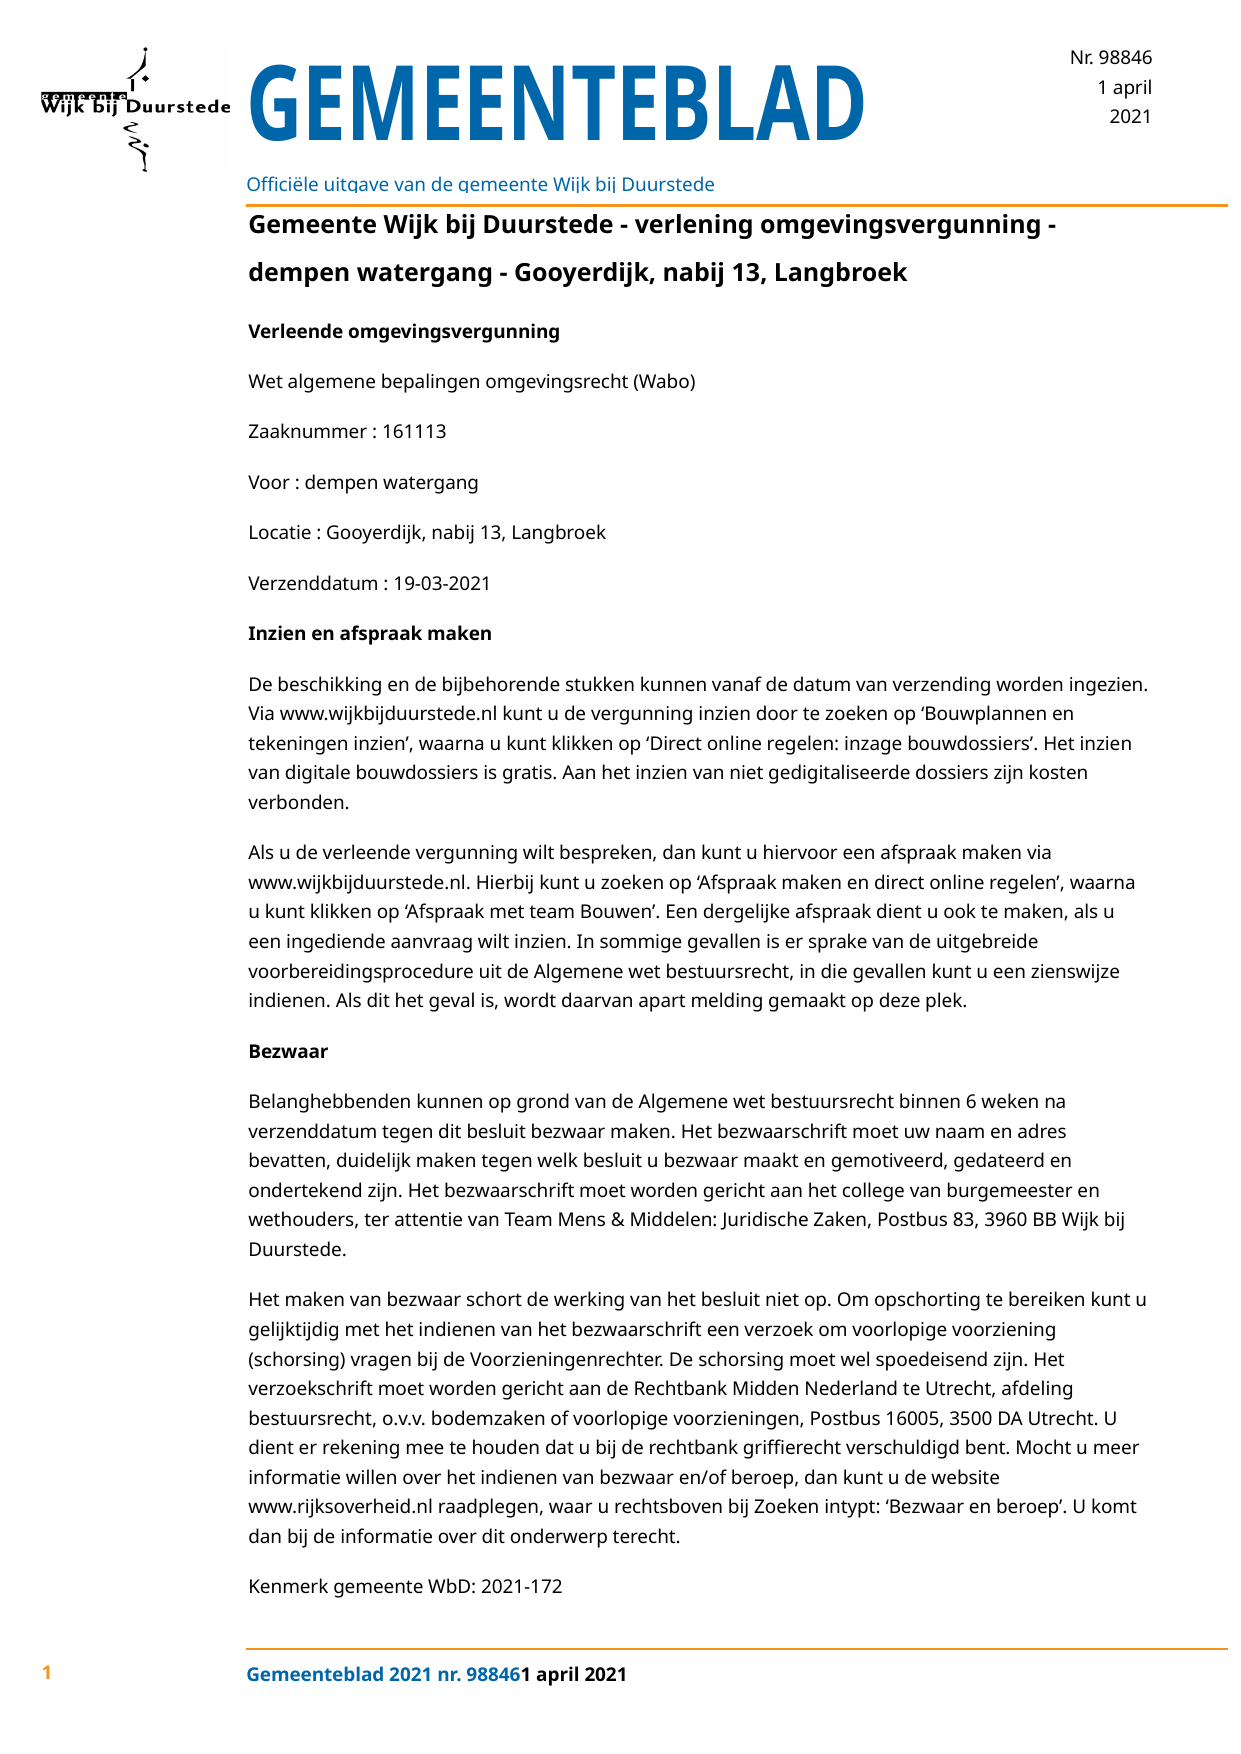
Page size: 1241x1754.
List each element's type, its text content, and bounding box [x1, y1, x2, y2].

text Gemeente Wijk bij Duurstede - verlening omgevingsvergunning - dempen watergang - Gooyerdijk, nabij 13, Langbroek [248, 207, 1152, 288]
text Kenmerk gemeente WbD: 2021-172 [248, 1574, 1152, 1599]
text Locatie : Gooyerdijk, nabij 13, Langbroek [248, 519, 1152, 545]
picture [41, 47, 231, 172]
text Verleende omgevingsvergunning [248, 318, 1152, 344]
text Bezwaar [248, 1038, 1152, 1064]
text Het maken van bezwaar schort de werking van het besluit niet op. Om opschorting te bereiken kunt u gelijktijdig met het indienen van het bezwaarschrift een verzoek om voorlopige voorziening (schorsing) vragen bij de Voorzieningenrechter. De schorsing moet wel spoedeisend zijn. Het verzoekschrift moet worden gericht aan de Rechtbank Midden Nederland te Utrecht, afdeling bestuursrecht, o.v.v. bodemzaken of voorlopige voorzieningen, Postbus 16005, 3500 DA Utrecht. U dient er rekening mee te houden dat u bij de rechtbank griffierecht verschuldigd bent. Mocht u meer informatie willen over het indienen van bezwaar en/of beroep, dan kunt u de website www.rijksoverheid.nl raadplegen, waar u rechtsboven bij Zoeken intypt: ‘Bezwaar en beroep’. U komt dan bij de informatie over dit onderwerp terecht. [248, 1287, 1152, 1549]
text Als u de verleende vergunning wilt bespreken, dan kunt u hiervoor een afspraak maken via www.wijkbijduurstede.nl. Hierbij kunt u zoeken op ‘Afspraak maken en direct online regelen’, waarna u kunt klikken op ‘Afspraak met team Bouwen’. Een dergelijke afspraak dient u ook te maken, als u een ingediende aanvraag wilt inzien. In sommige gevallen is er sprake van de uitgebreide voorbereidingsprocedure uit de Algemene wet bestuursrecht, in die gevallen kunt u een zienswijze indienen. Als dit het geval is, wordt daarvan apart melding gemaakt op deze plek. [248, 839, 1152, 1013]
text Wet algemene bepalingen omgevingsrecht (Wabo) [248, 368, 1152, 394]
text Voor : dempen watergang [248, 469, 1152, 495]
text Belanghebbenden kunnen op grond van de Algemene wet bestuursrecht binnen 6 weken na verzenddatum tegen dit besluit bezwaar maken. Het bezwaarschrift moet uw naam en adres bevatten, duidelijk maken tegen welk besluit u bezwaar maakt en gemotiveerd, gedateerd en ondertekend zijn. Het bezwaarschrift moet worden gericht aan het college van burgemeester en wethouders, ter attentie van Team Mens & Middelen: Juridische Zaken, Postbus 83, 3960 BB Wijk bij Duurstede. [248, 1088, 1152, 1262]
text Verzenddatum : 19-03-2021 [248, 570, 1152, 596]
text De beschikking en de bijbehorende stukken kunnen vanaf de datum van verzending worden ingezien. Via www.wijkbijduurstede.nl kunt u de vergunning inzien door te zoeken op ‘Bouwplannen en tekeningen inzien’, waarna u kunt klikken op ‘Direct online regelen: inzage bouwdossiers’. Het inzien van digitale bouwdossiers is gratis. Aan het inzien van niet gedigitaliseerde dossiers zijn kosten verbonden. [248, 671, 1152, 815]
text Zaaknummer : 161113 [248, 419, 1152, 444]
text Inzien en afspraak maken [248, 620, 1152, 646]
